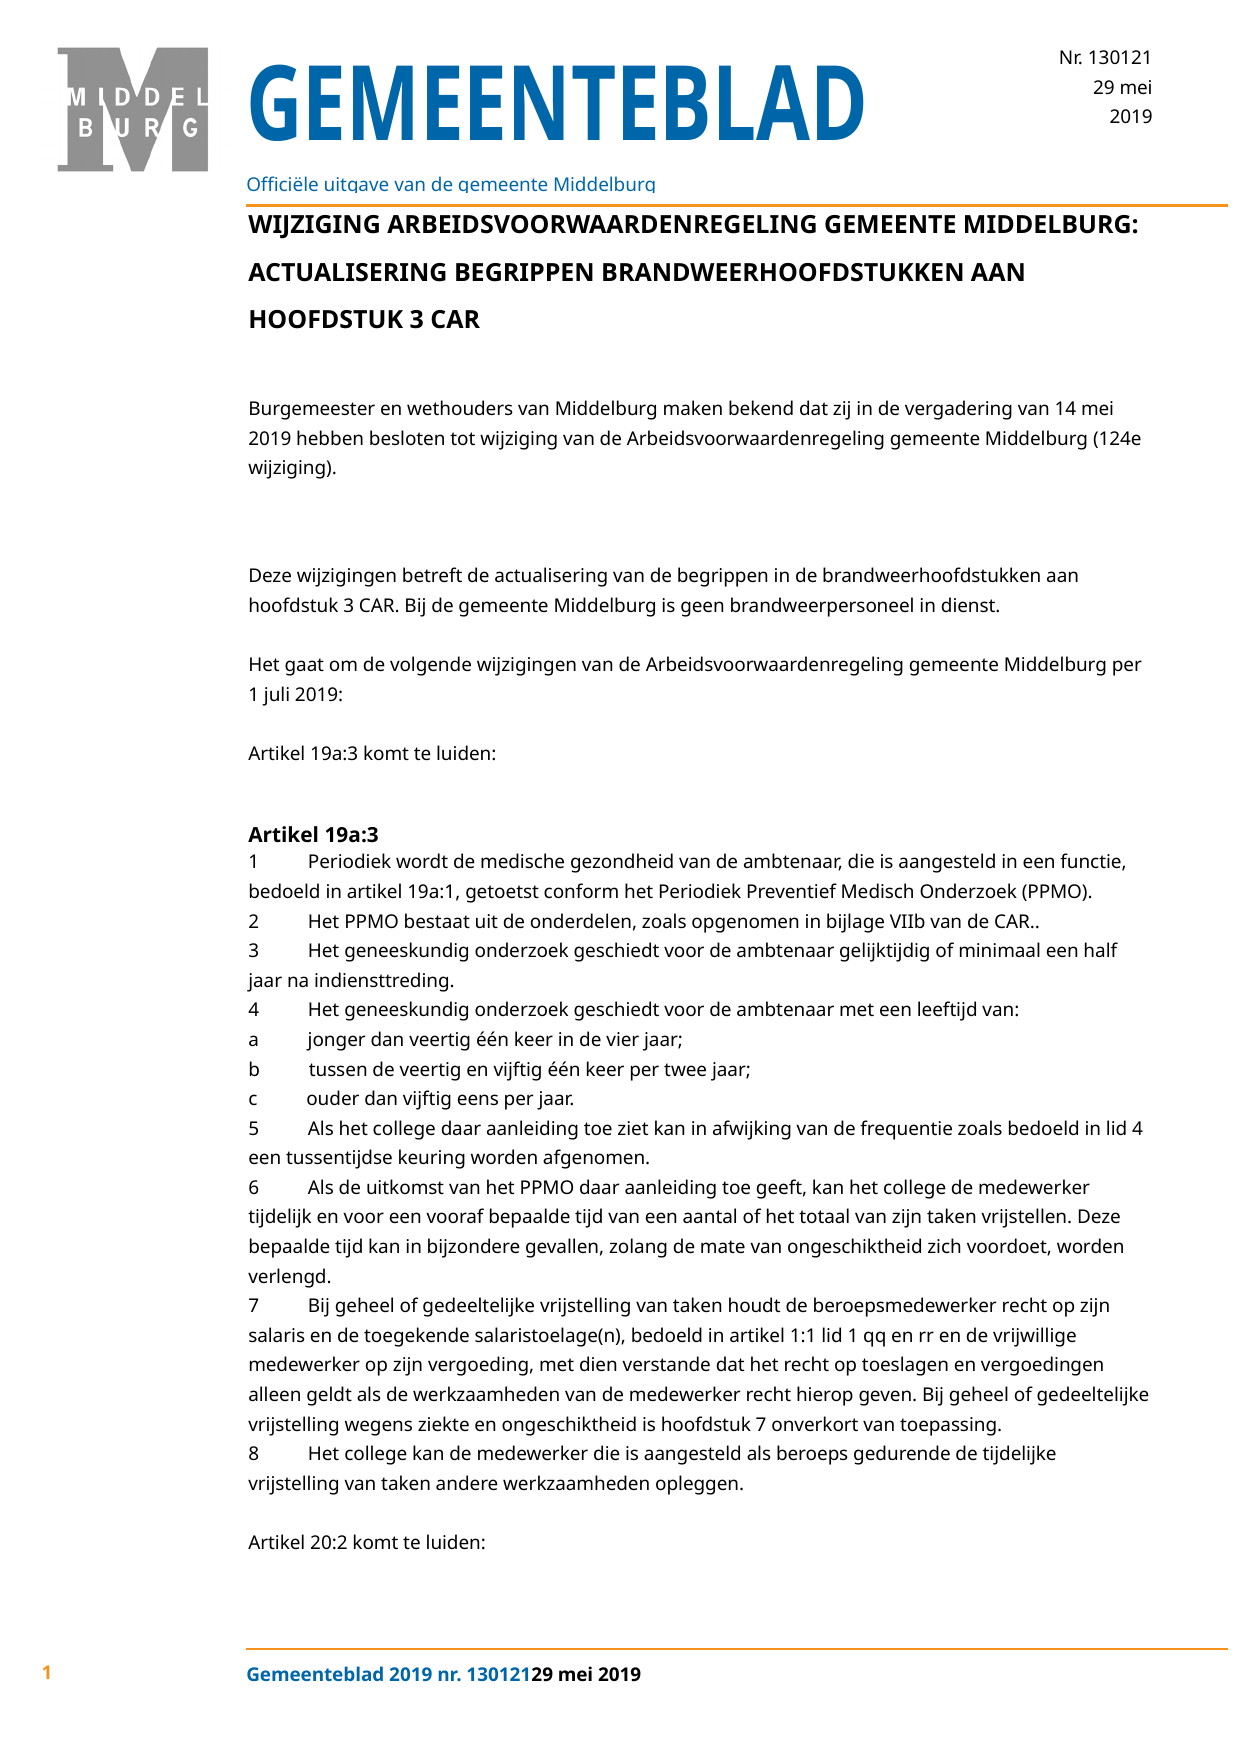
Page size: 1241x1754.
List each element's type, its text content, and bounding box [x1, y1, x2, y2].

text Artikel 19a:3 [248, 820, 1152, 849]
picture [41, 47, 231, 172]
text 5 Als het college daar aanleiding toe ziet kan in afwijking van de frequentie zoals bedoeld in lid 4 een tussentijdse keuring worden afgenomen. [248, 1115, 1152, 1170]
text Deze wijzigingen betreft de actualisering van de begrippen in de brandweerhoofdstukken aan hoofdstuk 3 CAR. Bij de gemeente Middelburg is geen brandweerpersoneel in dienst. [248, 563, 1152, 618]
text Burgemeester en wethouders van Middelburg maken bekend dat zij in de vergadering van 14 mei 2019 hebben besloten tot wijziging van de Arbeidsvoorwaardenregeling gemeente Middelburg (124e wijziging). [248, 395, 1152, 480]
text 3 Het geneeskundig onderzoek geschiedt voor de ambtenaar gelijktijdig of minimaal een half jaar na indiensttreding. [248, 937, 1152, 993]
text 1 Periodiek wordt de medische gezondheid van de ambtenaar, die is aangesteld in een functie, bedoeld in artikel 19a:1, getoetst conform het Periodiek Preventief Medisch Onderzoek (PPMO). [248, 849, 1152, 904]
text Het gaat om de volgende wijzigingen van de Arbeidsvoorwaardenregeling gemeente Middelburg per 1 juli 2019: [248, 651, 1152, 707]
text 6 Als de uitkomst van het PPMO daar aanleiding toe geeft, kan het college de medewerker tijdelijk en voor een vooraf bepaalde tijd van een aantal of het totaal van zijn taken vrijstellen. Deze bepaalde tijd kan in bijzondere gevallen, zolang de mate van ongeschiktheid zich voordoet, worden verlengd. [248, 1174, 1152, 1288]
text b tussen de veertig en vijftig één keer per twee jaar; [248, 1056, 1152, 1081]
text 2 Het PPMO bestaat uit de onderdelen, zoals opgenomen in bijlage VIIb van de CAR.. [248, 908, 1152, 933]
text a jonger dan veertig één keer in de vier jaar; [248, 1026, 1152, 1052]
text 4 Het geneeskundig onderzoek geschiedt voor de ambtenaar met een leeftijd van: [248, 997, 1152, 1022]
text 7 Bij geheel of gedeeltelijke vrijstelling van taken houdt de beroepsmedewerker recht op zijn salaris en de toegekende salaristoelage(n), bedoeld in artikel 1:1 lid 1 qq en rr en de vrijwillige medewerker op zijn vergoeding, met dien verstande dat het recht op toeslagen en vergoedingen alleen geldt als de werkzaamheden van de medewerker recht hierop geven. Bij geheel of gedeeltelijke vrijstelling wegens ziekte en ongeschiktheid is hoofdstuk 7 onverkort van toepassing. [248, 1292, 1152, 1436]
text 8 Het college kan de medewerker die is aangesteld als beroeps gedurende de tijdelijke vrijstelling van taken andere werkzaamheden opleggen. [248, 1440, 1152, 1496]
text WIJZIGING ARBEIDSVOORWAARDENREGELING GEMEENTE MIDDELBURG: ACTUALISERING BEGRIPPEN BRANDWEERHOOFDSTUKKEN AAN HOOFDSTUK 3 CAR [248, 207, 1152, 336]
text Artikel 20:2 komt te luiden: [248, 1529, 1152, 1555]
text Artikel 19a:3 komt te luiden: [248, 740, 1152, 766]
text c ouder dan vijftig eens per jaar. [248, 1085, 1152, 1111]
